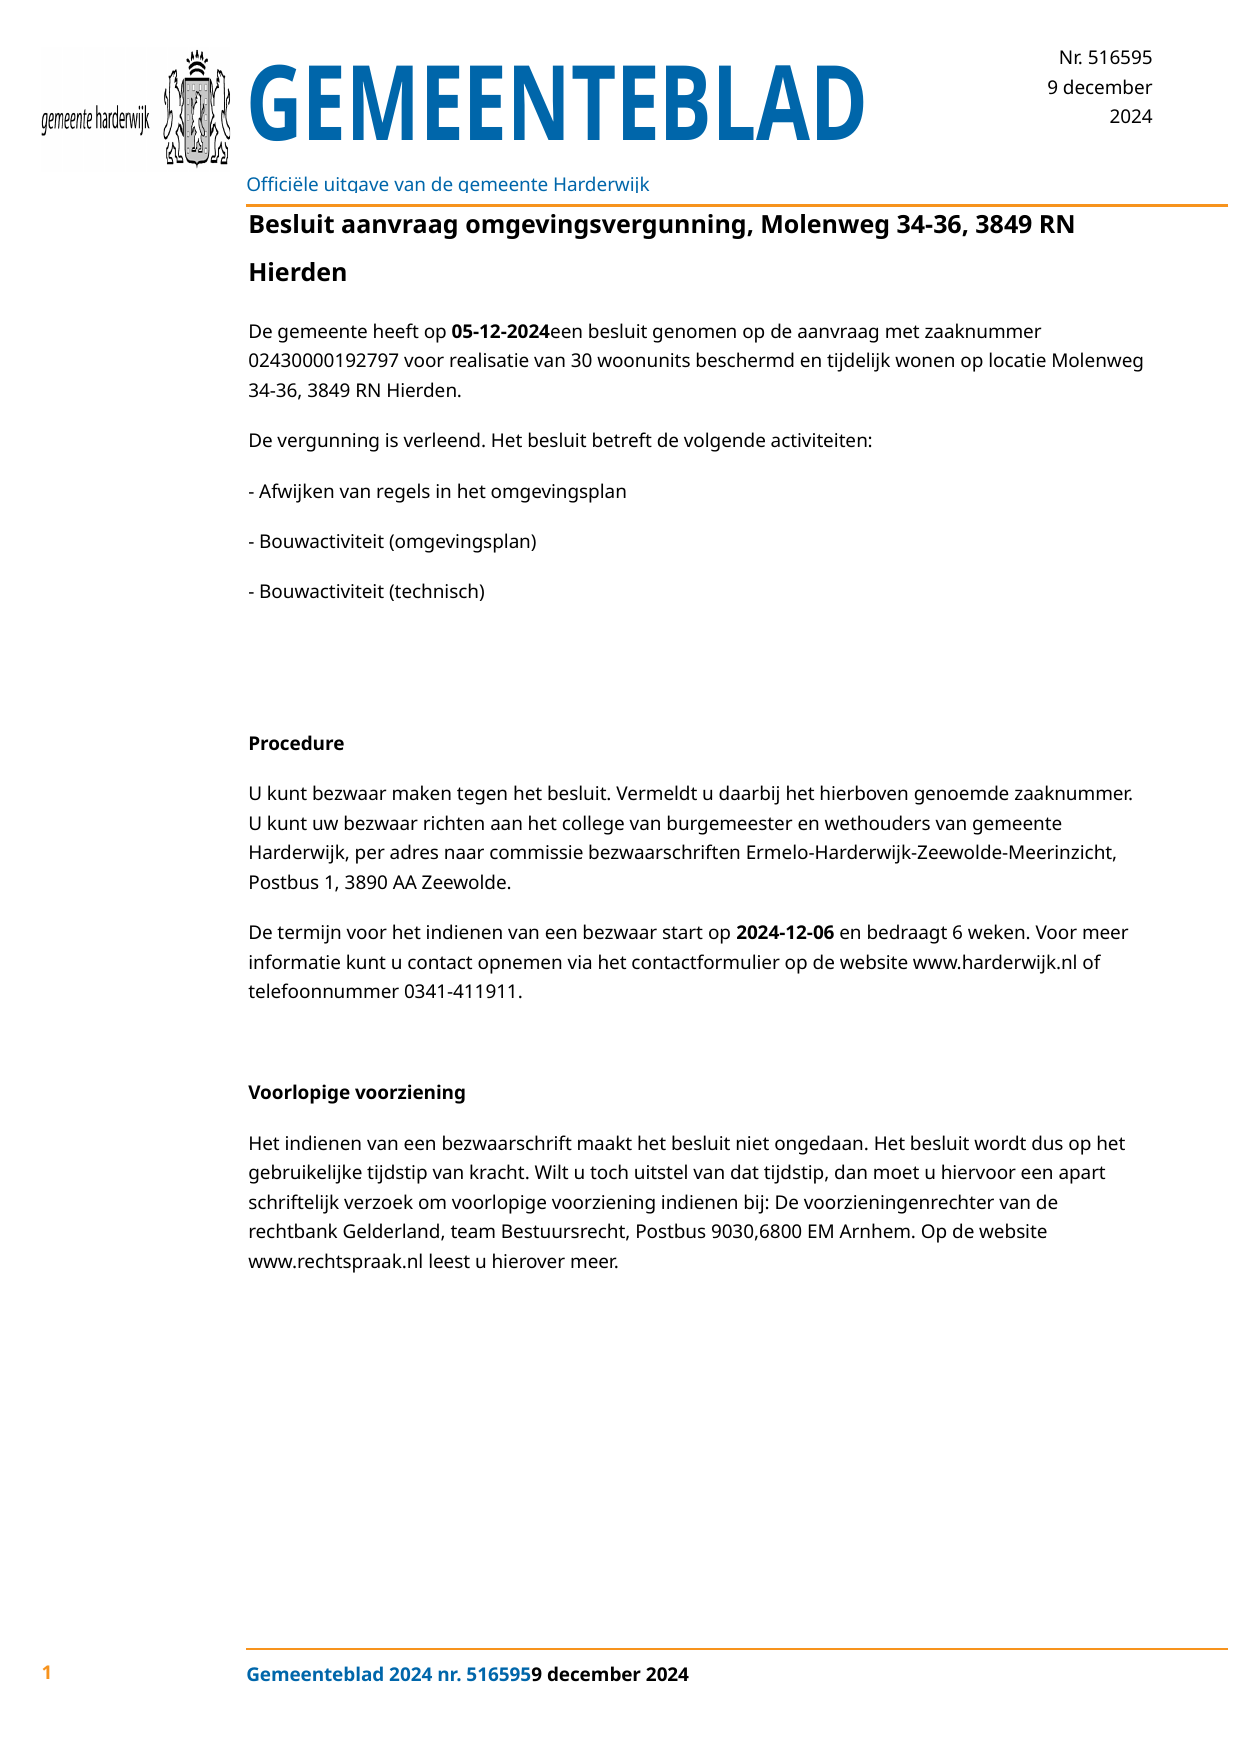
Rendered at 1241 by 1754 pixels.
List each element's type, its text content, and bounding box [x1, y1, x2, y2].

text Besluit aanvraag omgevingsvergunning, Molenweg 34-36, 3849 RN Hierden [248, 207, 1152, 288]
text Voorlopige voorziening [248, 1079, 1152, 1105]
text - Bouwactiviteit (technisch) [248, 579, 1152, 604]
text - Afwijken van regels in het omgevingsplan [248, 478, 1152, 504]
text - Bouwactiviteit (omgevingsplan) [248, 528, 1152, 554]
picture [41, 47, 231, 172]
text Het indienen van een bezwaarschrift maakt het besluit niet ongedaan. Het besluit wordt dus op het gebruikelijke tijdstip van kracht. Wilt u toch uitstel van dat tijdstip, dan moet u hiervoor een apart schriftelijk verzoek om voorlopige voorziening indienen bij: De voorzieningenrechter van de rechtbank Gelderland, team Bestuursrecht, Postbus 9030,6800 EM Arnhem. Op de website www.rechtspraak.nl leest u hierover meer. [248, 1130, 1152, 1274]
text De termijn voor het indienen van een bezwaar start op 2024-12-06 en bedraagt 6 weken. Voor meer informatie kunt u contact opnemen via het contactformulier op de website www.harderwijk.nl of telefoonnummer 0341-411911. [248, 919, 1152, 1004]
text U kunt bezwaar maken tegen het besluit. Vermeldt u daarbij het hierboven genoemde zaaknummer. U kunt uw bezwaar richten aan het college van burgemeester en wethouders van gemeente Harderwijk, per adres naar commissie bezwaarschriften Ermelo-Harderwijk-Zeewolde-Meerinzicht, Postbus 1, 3890 AA Zeewolde. [248, 780, 1152, 895]
text De gemeente heeft op 05-12-2024een besluit genomen op de aanvraag met zaaknummer 02430000192797 voor realisatie van 30 woonunits beschermd en tijdelijk wonen op locatie Molenweg 34-36, 3849 RN Hierden. [248, 318, 1152, 403]
text Procedure [248, 730, 1152, 756]
text De vergunning is verleend. Het besluit betreft de volgende activiteiten: [248, 427, 1152, 453]
